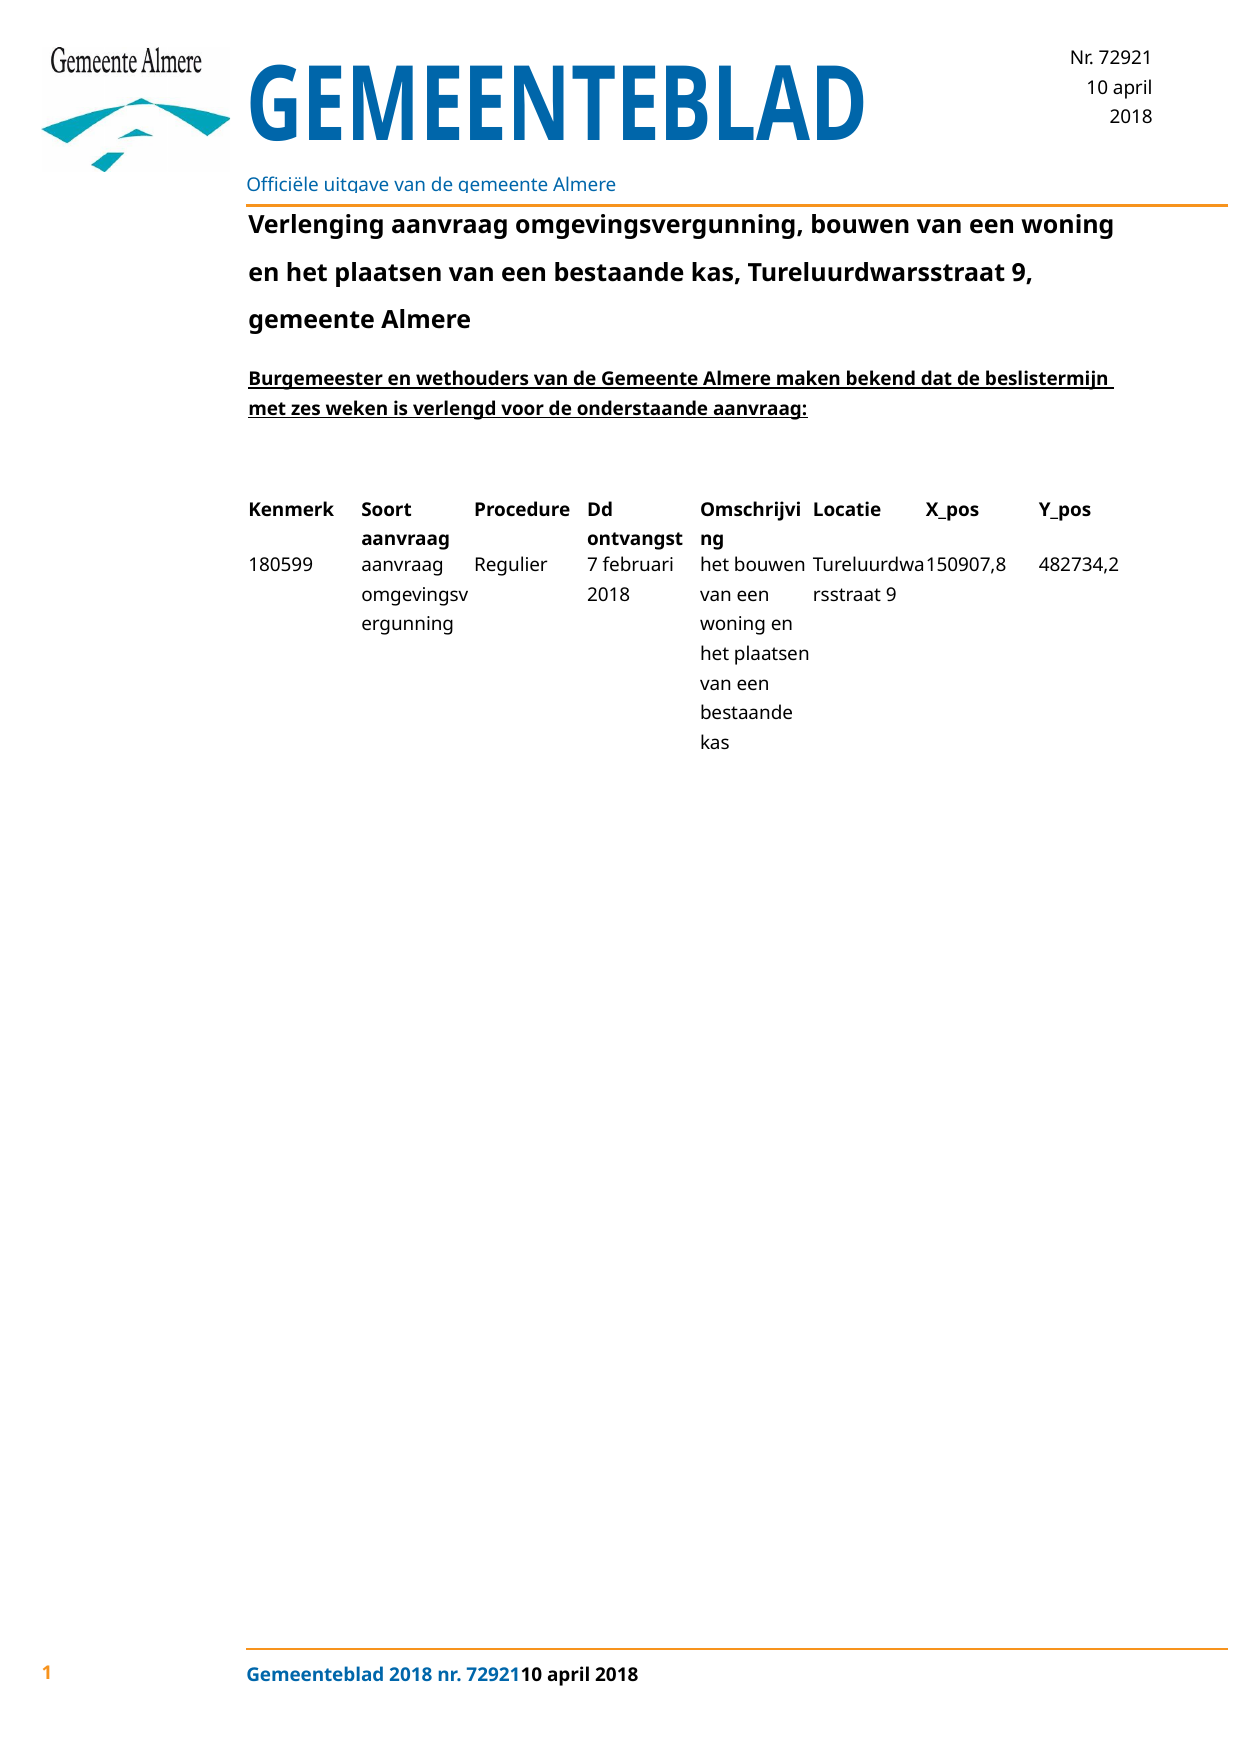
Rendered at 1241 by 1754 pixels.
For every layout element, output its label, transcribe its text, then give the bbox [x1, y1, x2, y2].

text Burgemeester en wethouders van de Gemeente Almere maken bekend dat de beslistermijn met zes weken is verlengd voor de onderstaande aanvraag: [248, 366, 1152, 421]
table_cell het bouwen van een woning en het plaatsen van een bestaande kas [700, 551, 813, 754]
table_cell 180599 [248, 551, 361, 754]
text Verlenging aanvraag omgevingsvergunning, bouwen van een woning en het plaatsen van een bestaande kas, Tureluurdwarsstraat 9, gemeente Almere [248, 207, 1152, 336]
table_header Y_pos [1039, 496, 1152, 551]
table_cell Regulier [474, 551, 587, 754]
table_header Kenmerk [248, 496, 361, 551]
table_cell 482734,2 [1039, 551, 1152, 754]
table_cell aanvraag omgevingsvergunning [361, 551, 474, 754]
table_cell Tureluurdwarsstraat 9 [813, 551, 926, 754]
table_header Omschrijving [700, 496, 813, 551]
table_header Dd ontvangst [587, 496, 700, 551]
table_header X_pos [926, 496, 1038, 551]
table_header Locatie [813, 496, 926, 551]
picture [41, 47, 231, 172]
table_cell 150907,8 [926, 551, 1038, 754]
table_header Procedure [474, 496, 587, 551]
table_cell 7 februari 2018 [587, 551, 700, 754]
table_header Soort aanvraag [361, 496, 474, 551]
